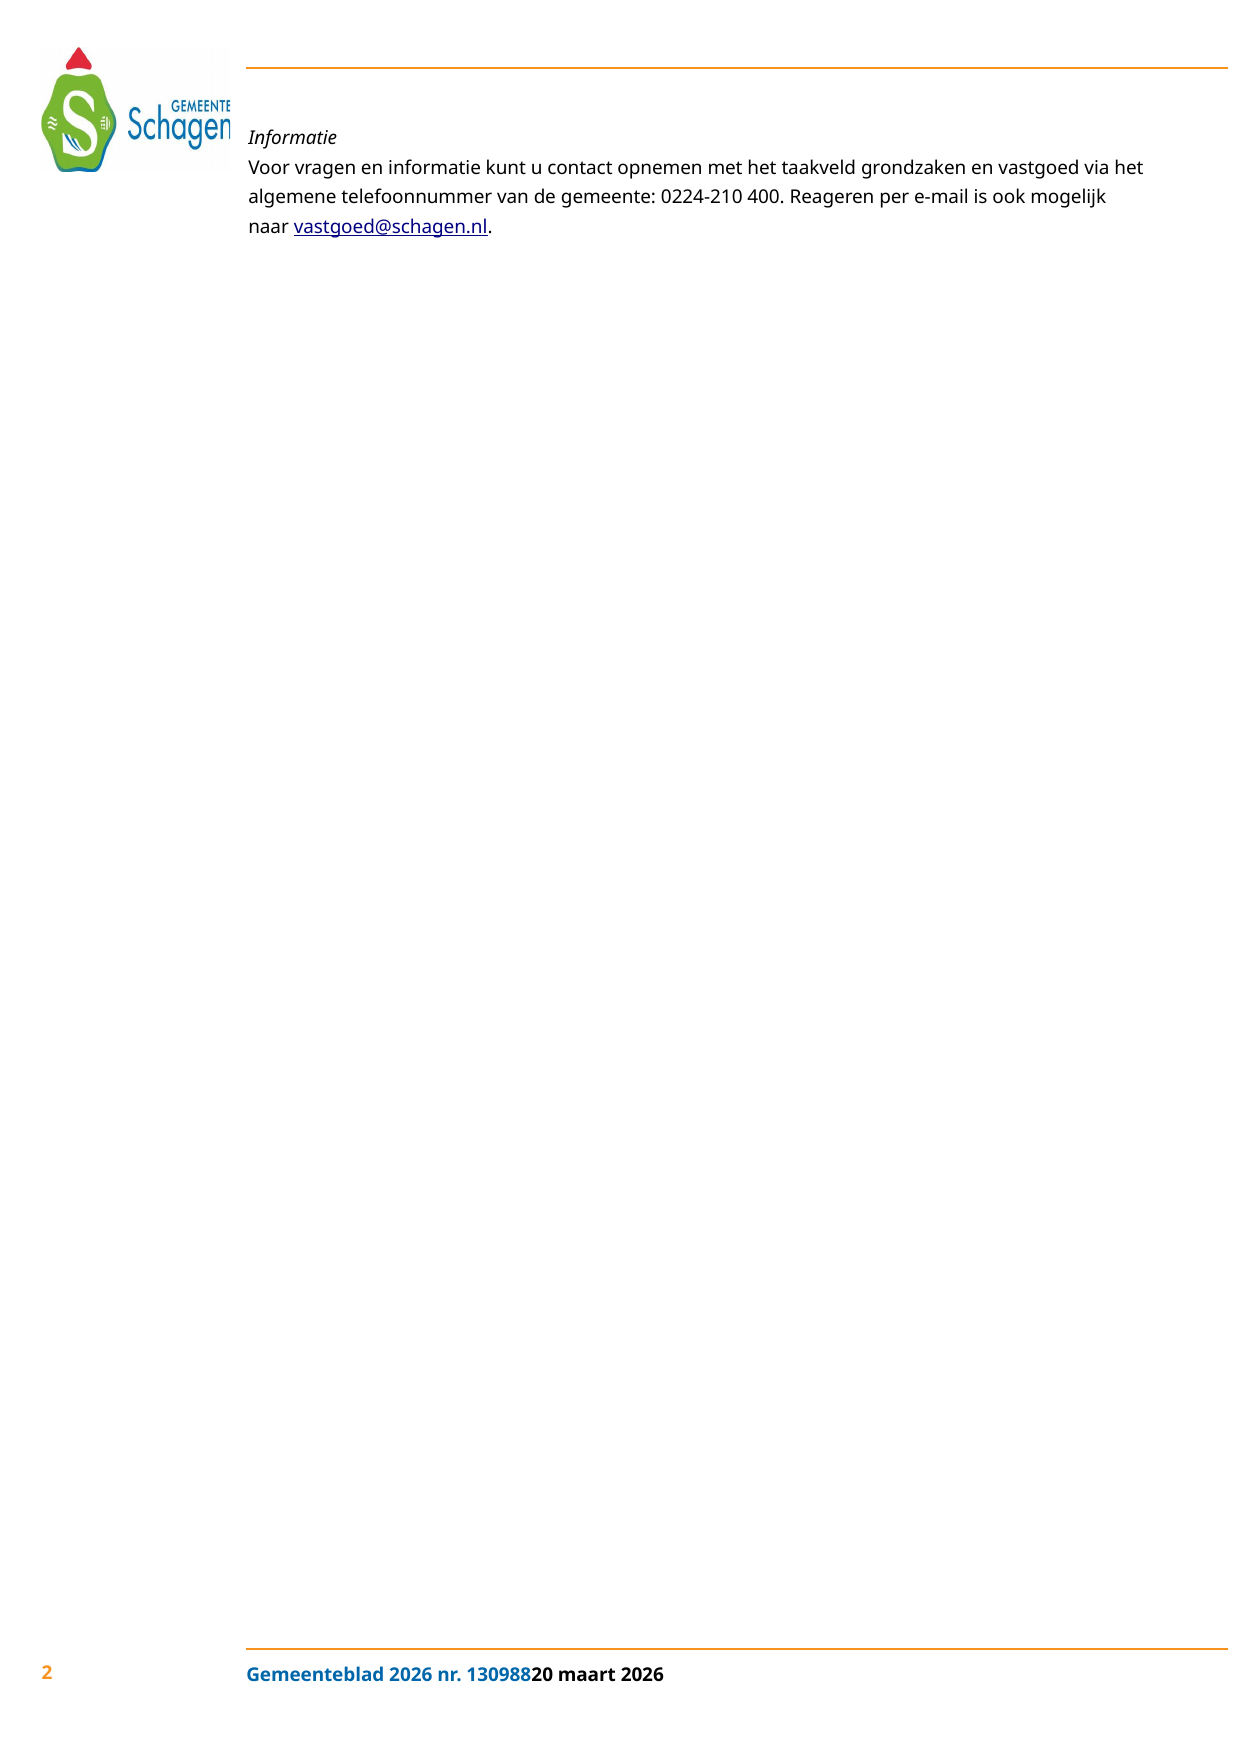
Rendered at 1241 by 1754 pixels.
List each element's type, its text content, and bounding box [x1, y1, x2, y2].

picture [41, 47, 231, 172]
text Informatie [248, 124, 1152, 150]
text Voor vragen en informatie kunt u contact opnemen met het taakveld grondzaken en vastgoed via het algemene telefoonnummer van de gemeente: 0224-210 400. Reageren per e-mail is ook mogelijk naar vastgoed@schagen.nl. [248, 154, 1152, 239]
